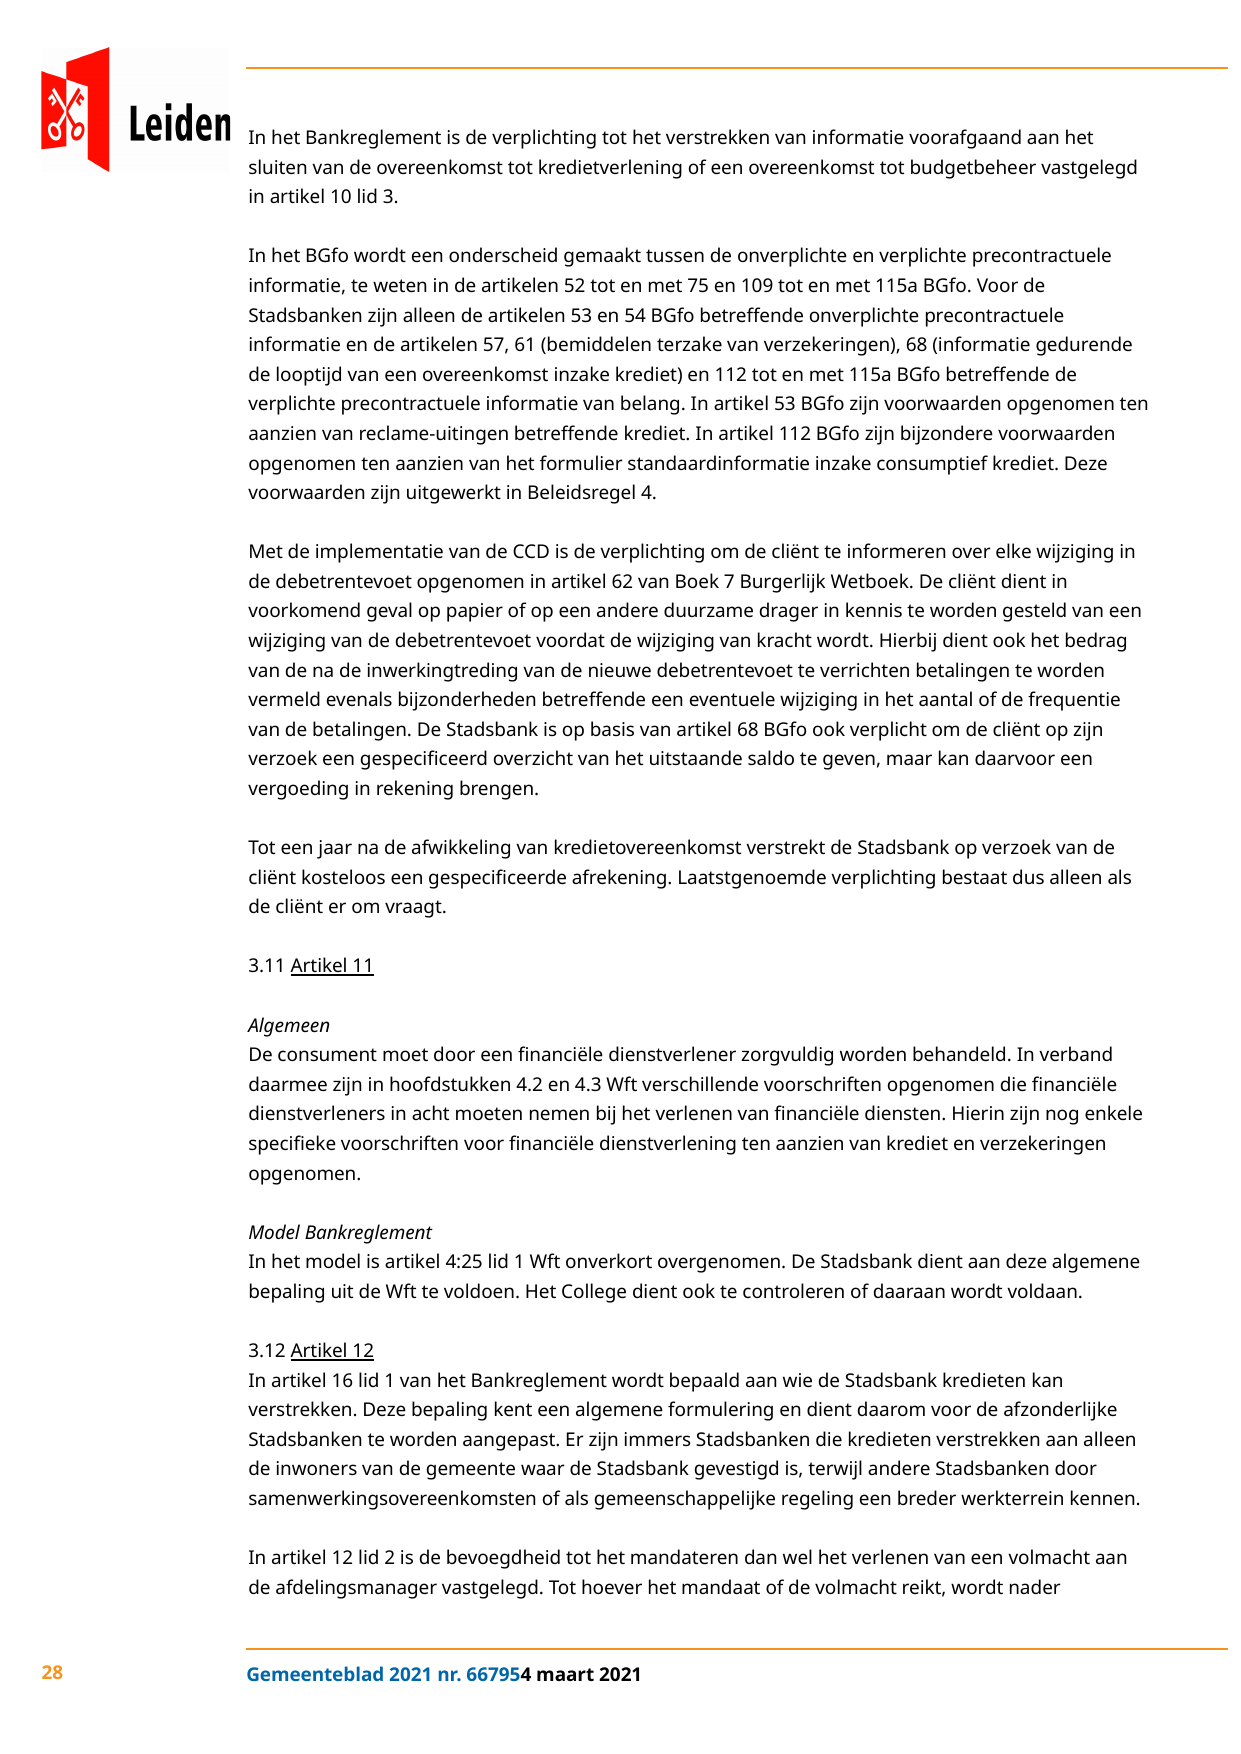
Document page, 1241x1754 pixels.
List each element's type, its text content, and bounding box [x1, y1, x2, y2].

text In het model is artikel 4:25 lid 1 Wft onverkort overgenomen. De Stadsbank dient aan deze algemene bepaling uit de Wft te voldoen. Het College dient ook te controleren of daaraan wordt voldaan. [248, 1248, 1152, 1304]
text Model Bankreglement [248, 1219, 1152, 1245]
picture [41, 47, 231, 172]
text In het BGfo wordt een onderscheid gemaakt tussen de onverplichte en verplichte precontractuele informatie, te weten in de artikelen 52 tot en met 75 en 109 tot en met 115a BGfo. Voor de Stadsbanken zijn alleen de artikelen 53 en 54 BGfo betreffende onverplichte precontractuele informatie en de artikelen 57, 61 (bemiddelen terzake van verzekeringen), 68 (informatie gedurende de looptijd van een overeenkomst inzake krediet) en 112 tot en met 115a BGfo betreffende de verplichte precontractuele informatie van belang. In artikel 53 BGfo zijn voorwaarden opgenomen ten aanzien van reclame-uitingen betreffende krediet. In artikel 112 BGfo zijn bijzondere voorwaarden opgenomen ten aanzien van het formulier standaardinformatie inzake consumptief krediet. Deze voorwaarden zijn uitgewerkt in Beleidsregel 4. [248, 243, 1152, 505]
text De consument moet door een financiële dienstverlener zorgvuldig worden behandeld. In verband daarmee zijn in hoofdstukken 4.2 en 4.3 Wft verschillende voorschriften opgenomen die financiële dienstverleners in acht moeten nemen bij het verlenen van financiële diensten. Hierin zijn nog enkele specifieke voorschriften voor financiële dienstverlening ten aanzien van krediet en verzekeringen opgenomen. [248, 1041, 1152, 1186]
text Algemeen [248, 1012, 1152, 1038]
text In het Bankreglement is de verplichting tot het verstrekken van informatie voorafgaand aan het sluiten van de overeenkomst tot kredietverlening of een overeenkomst tot budgetbeheer vastgelegd in artikel 10 lid 3. [248, 124, 1152, 209]
text 3.12 Artikel 12 [248, 1337, 1152, 1363]
text 3.11 Artikel 11 [248, 953, 1152, 978]
text Met de implementatie van de CCD is de verplichting om de cliënt te informeren over elke wijziging in de debetrentevoet opgenomen in artikel 62 van Boek 7 Burgerlijk Wetboek. De cliënt dient in voorkomend geval op papier of op een andere duurzame drager in kennis te worden gesteld van een wijziging van de debetrentevoet voordat de wijziging van kracht wordt. Hierbij dient ook het bedrag van de na de inwerkingtreding van de nieuwe debetrentevoet te verrichten betalingen te worden vermeld evenals bijzonderheden betreffende een eventuele wijziging in het aantal of de frequentie van de betalingen. De Stadsbank is op basis van artikel 68 BGfo ook verplicht om de cliënt op zijn verzoek een gespecificeerd overzicht van het uitstaande saldo te geven, maar kan daarvoor een vergoeding in rekening brengen. [248, 538, 1152, 801]
text Tot een jaar na de afwikkeling van kredietovereenkomst verstrekt de Stadsbank op verzoek van de cliënt kosteloos een gespecificeerde afrekening. Laatstgenoemde verplichting bestaat dus alleen als de cliënt er om vraagt. [248, 834, 1152, 919]
text In artikel 12 lid 2 is de bevoegdheid tot het mandateren dan wel het verlenen van een volmacht aan de afdelingsmanager vastgelegd. Tot hoever het mandaat of de volmacht reikt, wordt nader [248, 1544, 1152, 1600]
text In artikel 16 lid 1 van het Bankreglement wordt bepaald aan wie de Stadsbank kredieten kan verstrekken. Deze bepaling kent een algemene formulering en dient daarom voor de afzonderlijke Stadsbanken te worden aangepast. Er zijn immers Stadsbanken die kredieten verstrekken aan alleen de inwoners van de gemeente waar de Stadsbank gevestigd is, terwijl andere Stadsbanken door samenwerkingsovereenkomsten of als gemeenschappelijke regeling een breder werkterrein kennen. [248, 1367, 1152, 1511]
